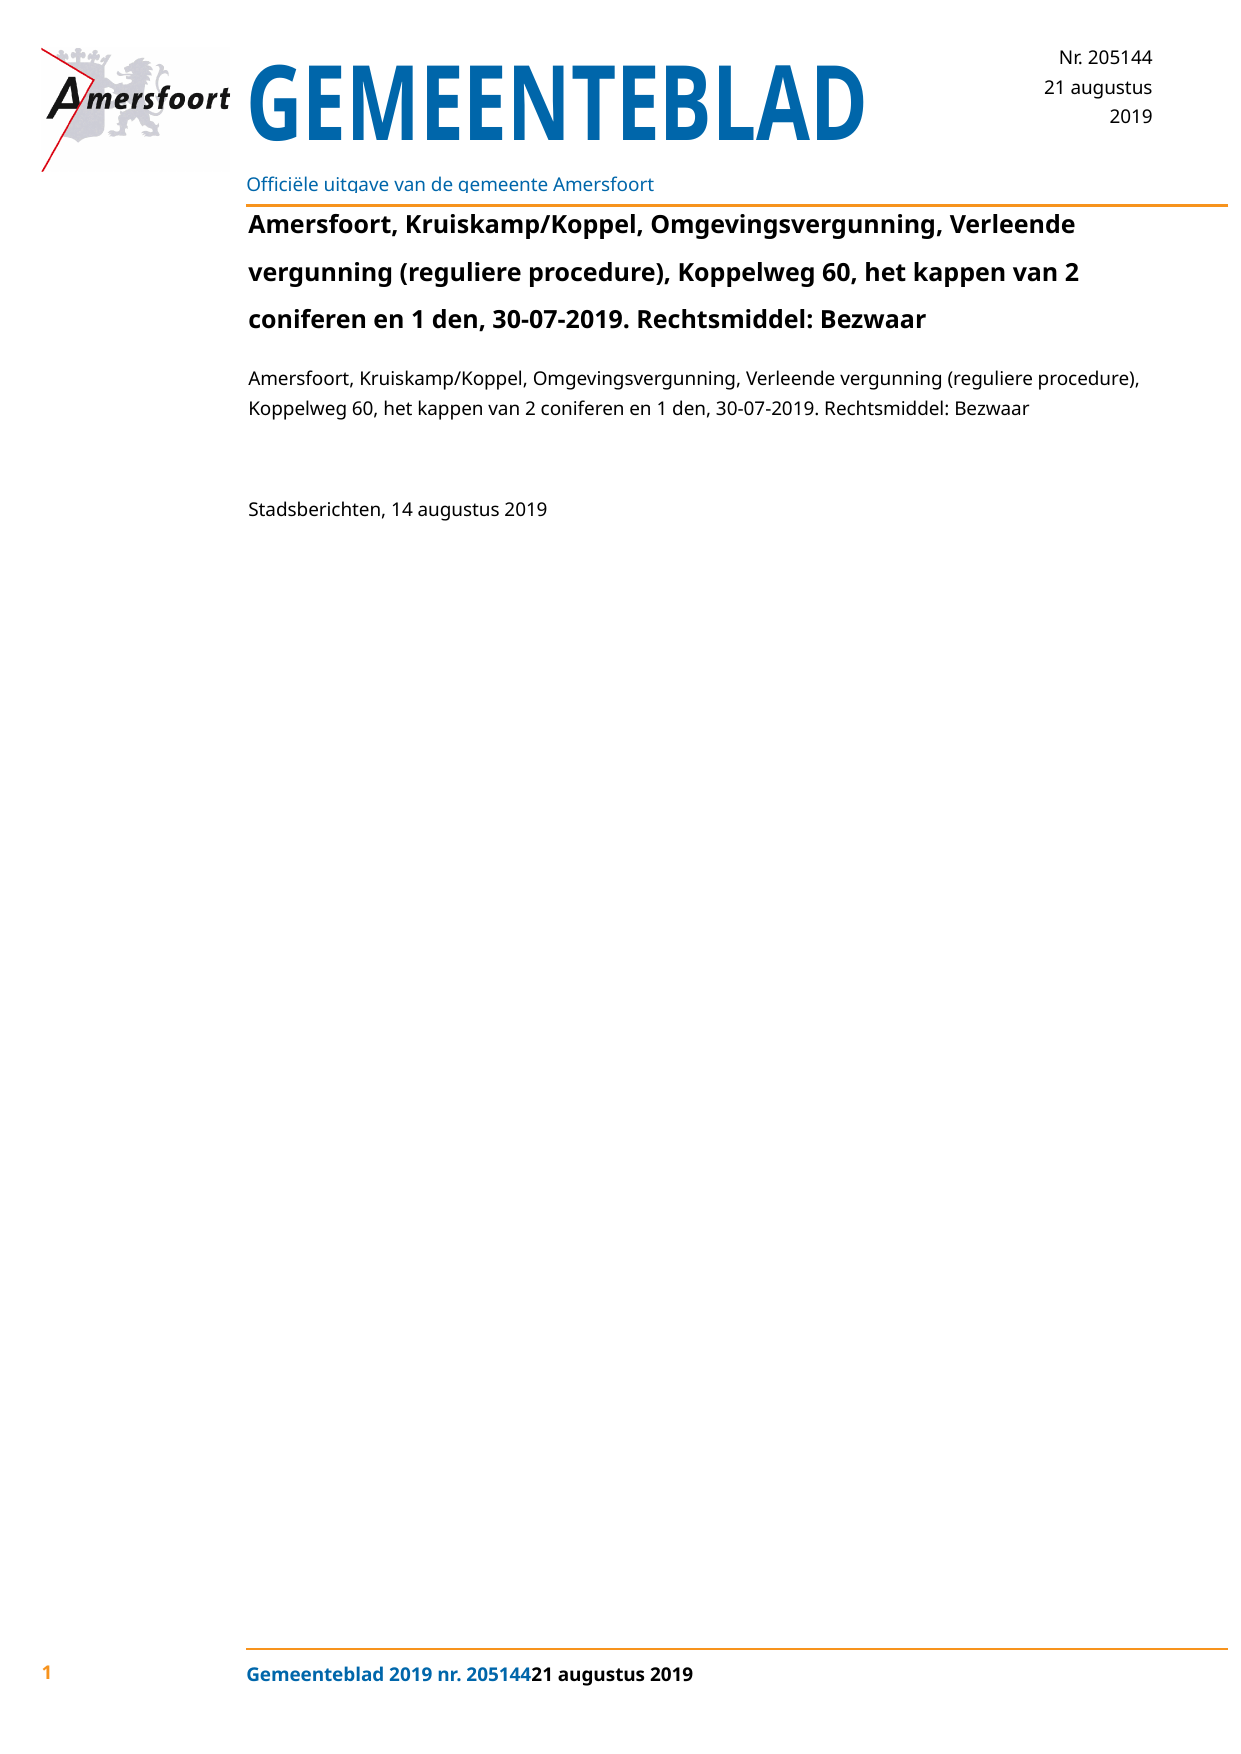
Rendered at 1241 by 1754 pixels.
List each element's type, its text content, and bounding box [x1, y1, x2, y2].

text Amersfoort, Kruiskamp/Koppel, Omgevingsvergunning, Verleende vergunning (reguliere procedure), Koppelweg 60, het kappen van 2 coniferen en 1 den, 30-07-2019. Rechtsmiddel: Bezwaar [248, 366, 1152, 421]
text Amersfoort, Kruiskamp/Koppel, Omgevingsvergunning, Verleende vergunning (reguliere procedure), Koppelweg 60, het kappen van 2 coniferen en 1 den, 30-07-2019. Rechtsmiddel: Bezwaar [248, 207, 1152, 336]
picture [41, 47, 231, 172]
text Stadsberichten, 14 augustus 2019 [248, 496, 1152, 522]
